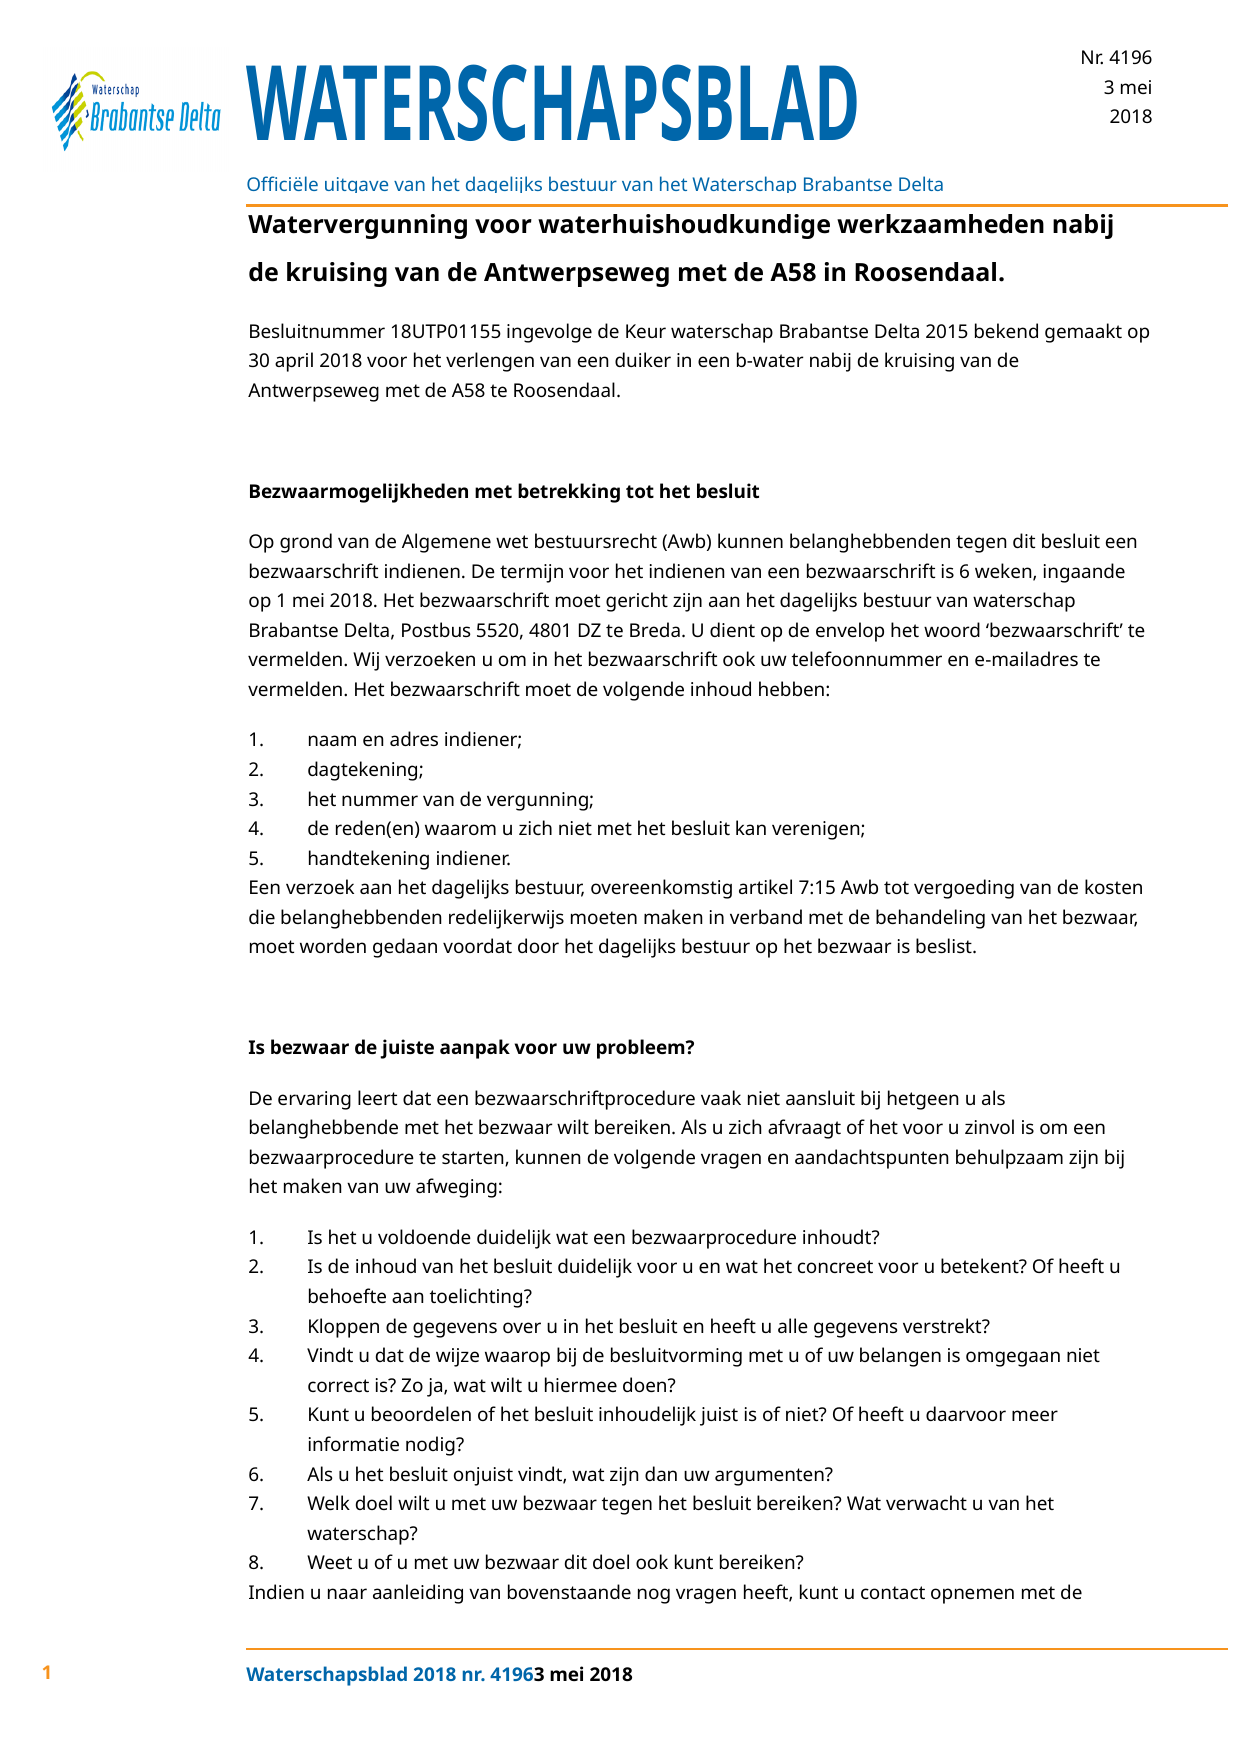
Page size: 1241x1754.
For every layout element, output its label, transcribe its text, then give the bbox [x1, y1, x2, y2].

text Is bezwaar de juiste aanpak voor uw probleem? [248, 1034, 1152, 1060]
list handtekening indiener. [248, 845, 1152, 871]
text Indien u naar aanleiding van bovenstaande nog vragen heeft, kunt u contact opnemen met de [248, 1579, 1152, 1605]
list Is de inhoud van het besluit duidelijk voor u en wat het concreet voor u betekent? Of heeft u behoefte aan toelichting? [248, 1254, 1152, 1309]
list de reden(en) waarom u zich niet met het besluit kan verenigen; [248, 815, 1152, 841]
list Kloppen de gegevens over u in het besluit en heeft u alle gegevens verstrekt? [248, 1313, 1152, 1339]
text Op grond van de Algemene wet bestuursrecht (Awb) kunnen belanghebbenden tegen dit besluit een bezwaarschrift indienen. De termijn voor het indienen van een bezwaarschrift is 6 weken, ingaande op 1 mei 2018. Het bezwaarschrift moet gericht zijn aan het dagelijks bestuur van waterschap Brabantse Delta, Postbus 5520, 4801 DZ te Breda. U dient op de envelop het woord ‘bezwaarschrift’ te vermelden. Wij verzoeken u om in het bezwaarschrift ook uw telefoonnummer en e‑mailadres te vermelden. Het bezwaarschrift moet de volgende inhoud hebben: [248, 528, 1152, 702]
list Kunt u beoordelen of het besluit inhoudelijk juist is of niet? Of heeft u daarvoor meer informatie nodig? [248, 1402, 1152, 1457]
text De ervaring leert dat een bezwaarschriftprocedure vaak niet aansluit bij hetgeen u als belanghebbende met het bezwaar wilt bereiken. Als u zich afvraagt of het voor u zinvol is om een bezwaarprocedure te starten, kunnen de volgende vragen en aandachtspunten behulpzaam zijn bij het maken van uw afweging: [248, 1085, 1152, 1199]
list Vindt u dat de wijze waarop bij de besluitvorming met u of uw belangen is omgegaan niet correct is? Zo ja, wat wilt u hiermee doen? [248, 1342, 1152, 1398]
list Weet u of u met uw bezwaar dit doel ook kunt bereiken? [248, 1549, 1152, 1575]
text Watervergunning voor waterhuishoudkundige werkzaamheden nabij de kruising van de Antwerpseweg met de A58 in Roosendaal. [248, 207, 1152, 288]
list dagtekening; [248, 756, 1152, 782]
list Als u het besluit onjuist vindt, wat zijn dan uw argumenten? [248, 1461, 1152, 1487]
text Een verzoek aan het dagelijks bestuur, overeenkomstig artikel 7:15 Awb tot vergoeding van de kosten die belanghebbenden redelijkerwijs moeten maken in verband met de behandeling van het bezwaar, moet worden gedaan voordat door het dagelijks bestuur op het bezwaar is beslist. [248, 874, 1152, 959]
picture [41, 47, 231, 172]
list het nummer van de vergunning; [248, 786, 1152, 812]
list Is het u voldoende duidelijk wat een bezwaarprocedure inhoudt? [248, 1224, 1152, 1250]
list naam en adres indiener; [248, 727, 1152, 752]
text Besluitnummer 18UTP01155 ingevolge de Keur waterschap Brabantse Delta 2015 bekend gemaakt op 30 april 2018 voor het verlengen van een duiker in een b-water nabij de kruising van de Antwerpseweg met de A58 te Roosendaal. [248, 318, 1152, 403]
text Bezwaarmogelijkheden met betrekking tot het besluit [248, 478, 1152, 504]
list Welk doel wilt u met uw bezwaar tegen het besluit bereiken? Wat verwacht u van het waterschap? [248, 1490, 1152, 1546]
